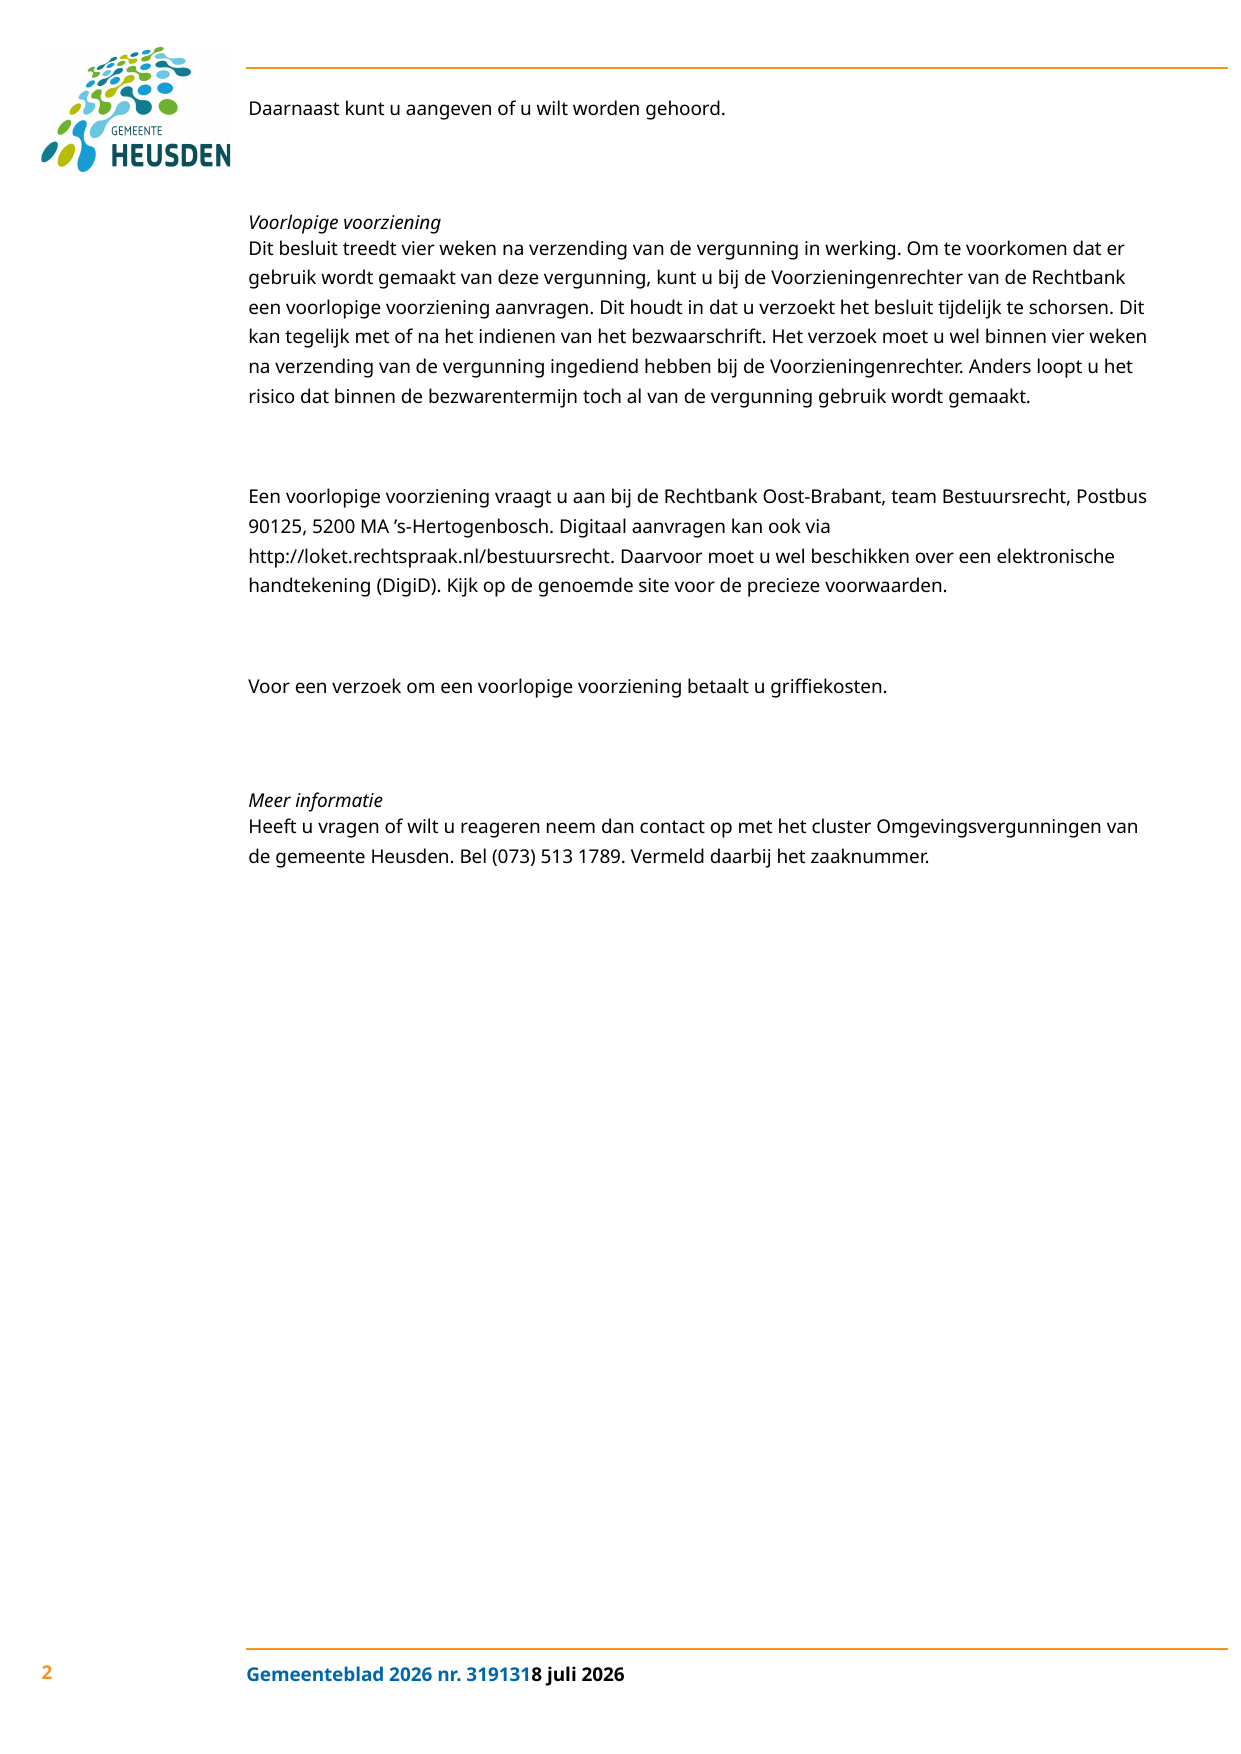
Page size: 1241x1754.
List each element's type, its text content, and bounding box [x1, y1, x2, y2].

text Een voorlopige voorziening vraagt u aan bij de Rechtbank Oost-Brabant, team Bestuursrecht, Postbus 90125, 5200 MA ’s-Hertogenbosch. Digitaal aanvragen kan ook via http://loket.rechtspraak.nl/bestuursrecht. Daarvoor moet u wel beschikken over een elektronische handtekening (DigiD). Kijk op de genoemde site voor de precieze voorwaarden. [248, 484, 1152, 598]
text Meer informatie [248, 788, 1152, 813]
text Dit besluit treedt vier weken na verzending van de vergunning in werking. Om te voorkomen dat er gebruik wordt gemaakt van deze vergunning, kunt u bij de Voorzieningenrechter van de Rechtbank een voorlopige voorziening aanvragen. Dit houdt in dat u verzoekt het besluit tijdelijk te schorsen. Dit kan tegelijk met of na het indienen van het bezwaarschrift. Het verzoek moet u wel binnen vier weken na verzending van de vergunning ingediend hebben bij de Voorzieningenrechter. Anders loopt u het risico dat binnen de bezwarentermijn toch al van de vergunning gebruik wordt gemaakt. [248, 235, 1152, 408]
text Daarnaast kunt u aangeven of u wilt worden gehoord. [248, 95, 1152, 121]
text Voor een verzoek om een voorlopige voorziening betaalt u griffiekosten. [248, 673, 1152, 699]
text Heeft u vragen of wilt u reageren neem dan contact op met het cluster Omgevingsvergunningen van de gemeente Heusden. Bel (073) 513 1789. Vermeld daarbij het zaaknummer. [248, 813, 1152, 869]
picture [41, 47, 231, 172]
text Voorlopige voorziening [248, 209, 1152, 235]
